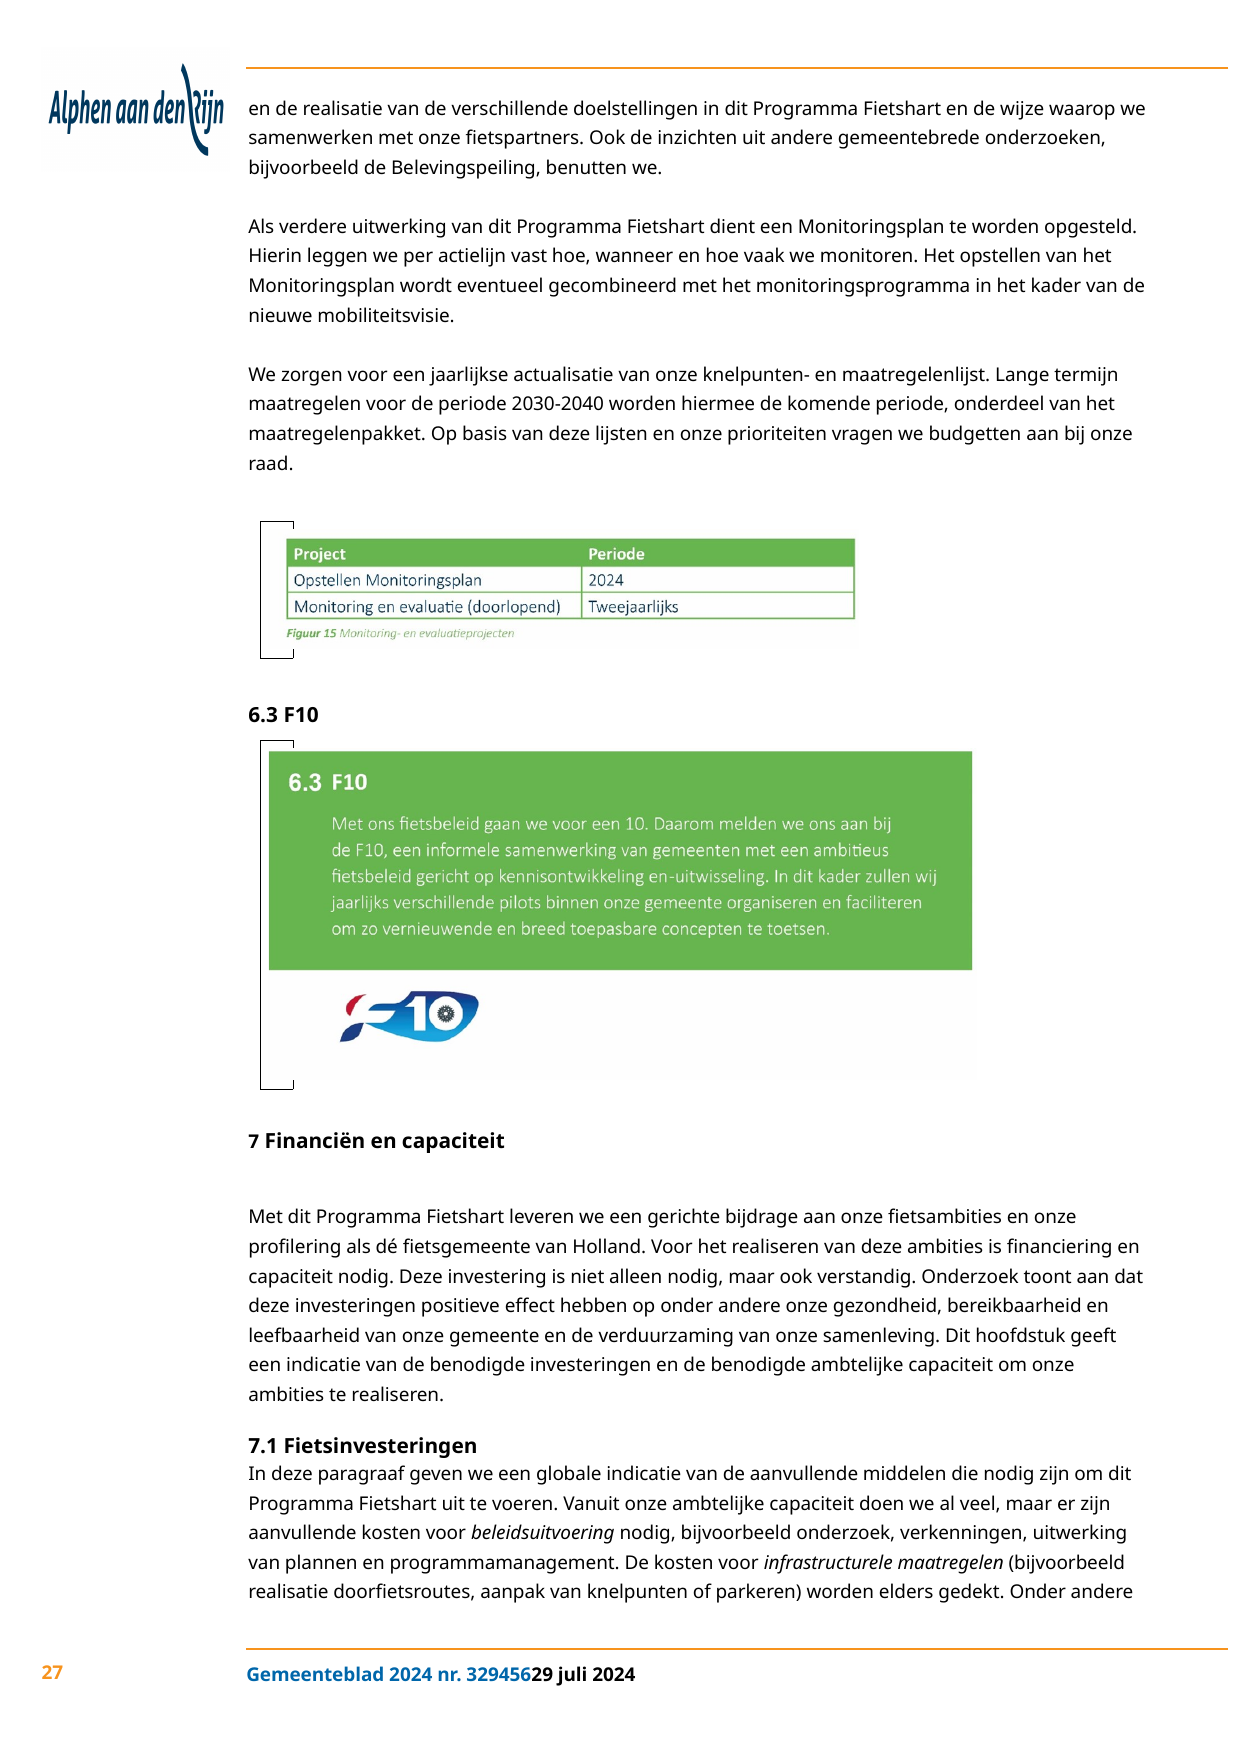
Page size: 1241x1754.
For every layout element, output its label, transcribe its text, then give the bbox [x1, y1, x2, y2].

text 7.1 Fietsinvesteringen [248, 1432, 1152, 1460]
text Als verdere uitwerking van dit Programma Fietshart dient een Monitoringsplan te worden opgesteld. Hierin leggen we per actielijn vast hoe, wanneer en hoe vaak we monitoren. Het opstellen van het Monitoringsplan wordt eventueel gecombineerd met het monitoringsprogramma in het kader van de nieuwe mobiliteitsvisie. [248, 213, 1152, 328]
text en de realisatie van de verschillende doelstellingen in dit Programma Fietshart en de wijze waarop we samenwerken met onze fietspartners. Ook de inzichten uit andere gemeentebrede onderzoeken, bijvoorbeeld de Belevingspeiling, benutten we. [248, 95, 1152, 180]
picture [41, 47, 231, 172]
text 7 Financiën en capaciteit [248, 1126, 1152, 1154]
text We zorgen voor een jaarlijkse actualisatie van onze knelpunten- en maatregelenlijst. Lange termijn maatregelen voor de periode 2030-2040 worden hiermee de komende periode, onderdeel van het maatregelenpakket. Op basis van deze lijsten en onze prioriteiten vragen we budgetten aan bij onze raad. [248, 361, 1152, 476]
picture [268, 529, 860, 649]
text Met dit Programma Fietshart leveren we een gerichte bijdrage aan onze fietsambities en onze profilering als dé fietsgemeente van Holland. Voor het realiseren van deze ambities is financiering en capaciteit nodig. Deze investering is niet alleen nodig, maar ook verstandig. Onderzoek toont aan dat deze investeringen positieve effect hebben op onder andere onze gezondheid, bereikbaarheid en leefbaarheid van onze gemeente en de verduurzaming van onze samenleving. Dit hoofdstuk geeft een indicatie van de benodigde investeringen en de benodigde ambtelijke capaciteit om onze ambities te realiseren. [248, 1204, 1152, 1407]
text In deze paragraaf geven we een globale indicatie van de aanvullende middelen die nodig zijn om dit Programma Fietshart uit te voeren. Vanuit onze ambtelijke capaciteit doen we al veel, maar er zijn aanvullende kosten voor beleidsuitvoering nodig, bijvoorbeeld onderzoek, verkenningen, uitwerking van plannen en programmamanagement. De kosten voor infrastructurele maatregelen (bijvoorbeeld realisatie doorfietsroutes, aanpak van knelpunten of parkeren) worden elders gedekt. Onder andere [248, 1460, 1152, 1604]
text 6.3 F10 [248, 700, 1152, 728]
picture [268, 748, 978, 1080]
